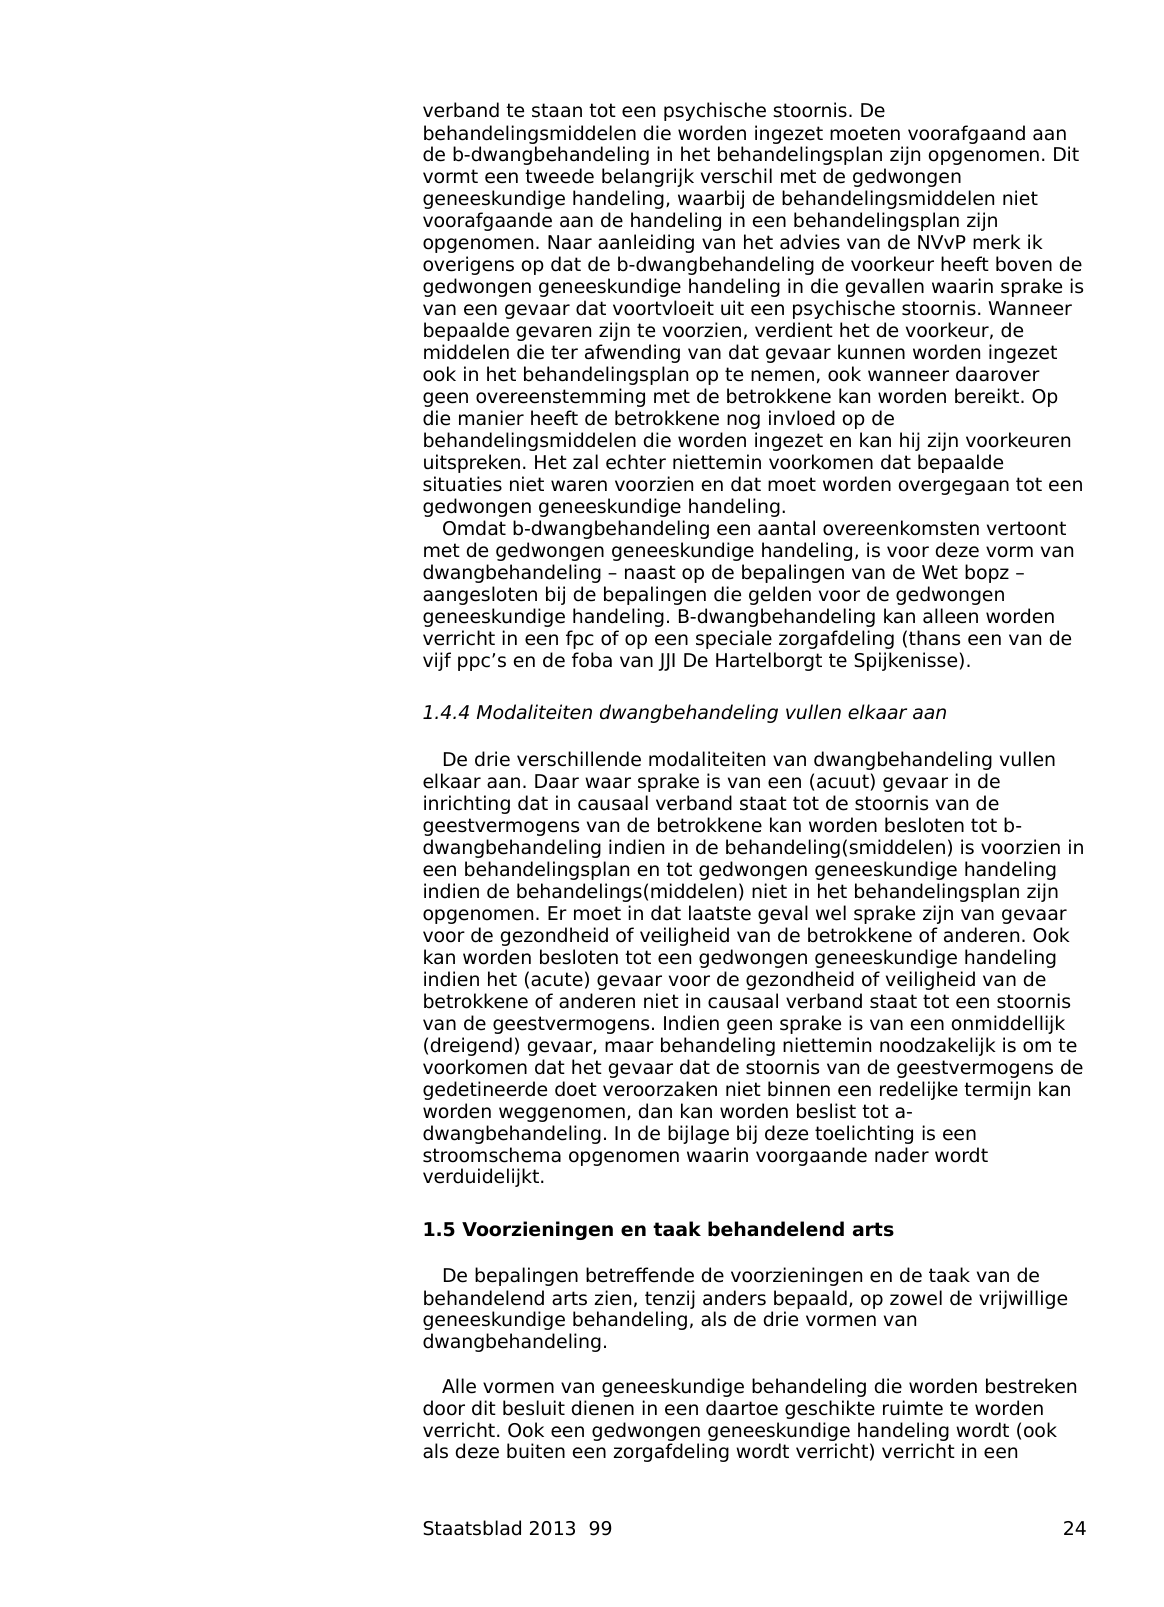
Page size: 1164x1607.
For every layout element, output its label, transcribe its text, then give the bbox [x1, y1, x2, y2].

subtitle 1.4.4 Modaliteiten dwangbehandeling vullen elkaar aan [422, 702, 1087, 724]
text Alle vormen van geneeskundige behandeling die worden bestreken door dit besluit dienen in een daartoe geschikte ruimte te worden verricht. Ook een gedwongen geneeskundige handeling wordt (ook als deze buiten een zorgafdeling wordt verricht) verricht in een [422, 1376, 1087, 1463]
text De bepalingen betreffende de voorzieningen en de taak van de behandelend arts zien, tenzij anders bepaald, op zowel de vrijwillige geneeskundige behandeling, als de drie vormen van dwangbehandeling. [422, 1265, 1087, 1353]
text De drie verschillende modaliteiten van dwangbehandeling vullen elkaar aan. Daar waar sprake is van een (acuut) gevaar in de inrichting dat in causaal verband staat tot de stoornis van de geestvermogens van de betrokkene kan worden besloten tot b-dwangbehandeling indien in de behandeling(smiddelen) is voorzien in een behandelingsplan en tot gedwongen geneeskundige handeling indien de behandelings(middelen) niet in het behandelingsplan zijn opgenomen. Er moet in dat laatste geval wel sprake zijn van gevaar voor de gezondheid of veiligheid van de betrokkene of anderen. Ook kan worden besloten tot een gedwongen geneeskundige handeling indien het (acute) gevaar voor de gezondheid of veiligheid van de betrokkene of anderen niet in causaal verband staat tot een stoornis van de geestvermogens. Indien geen sprake is van een onmiddellijk (dreigend) gevaar, maar behandeling niettemin noodzakelijk is om te voorkomen dat het gevaar dat de stoornis van de geestvermogens de gedetineerde doet veroorzaken niet binnen een redelijke termijn kan worden weggenomen, dan kan worden beslist tot a-dwangbehandeling. In de bijlage bij deze toelichting is een stroomschema opgenomen waarin voorgaande nader wordt verduidelijkt. [422, 749, 1087, 1188]
subtitle 1.5 Voorzieningen en taak behandelend arts [422, 1218, 1087, 1240]
text verband te staan tot een psychische stoornis. De behandelingsmiddelen die worden ingezet moeten voorafgaand aan de b-dwangbehandeling in het behandelingsplan zijn opgenomen. Dit vormt een tweede belangrijk verschil met de gedwongen geneeskundige handeling, waarbij de behandelingsmiddelen niet voorafgaande aan de handeling in een behandelingsplan zijn opgenomen. Naar aanleiding van het advies van de NVvP merk ik overigens op dat de b-dwangbehandeling de voorkeur heeft boven de gedwongen geneeskundige handeling in die gevallen waarin sprake is van een gevaar dat voortvloeit uit een psychische stoornis. Wanneer bepaalde gevaren zijn te voorzien, verdient het de voorkeur, de middelen die ter afwending van dat gevaar kunnen worden ingezet ook in het behandelingsplan op te nemen, ook wanneer daarover geen overeenstemming met de betrokkene kan worden bereikt. Op die manier heeft de betrokkene nog invloed op de behandelingsmiddelen die worden ingezet en kan hij zijn voorkeuren uitspreken. Het zal echter niettemin voorkomen dat bepaalde situaties niet waren voorzien en dat moet worden overgegaan tot een gedwongen geneeskundige handeling. [422, 100, 1087, 518]
text Omdat b-dwangbehandeling een aantal overeenkomsten vertoont met de gedwongen geneeskundige handeling, is voor deze vorm van dwangbehandeling – naast op de bepalingen van de Wet bopz – aangesloten bij de bepalingen die gelden voor de gedwongen geneeskundige handeling. B-dwangbehandeling kan alleen worden verricht in een fpc of op een speciale zorgafdeling (thans een van de vijf ppc’s en de foba van JJI De Hartelborgt te Spijkenisse). [422, 518, 1087, 672]
